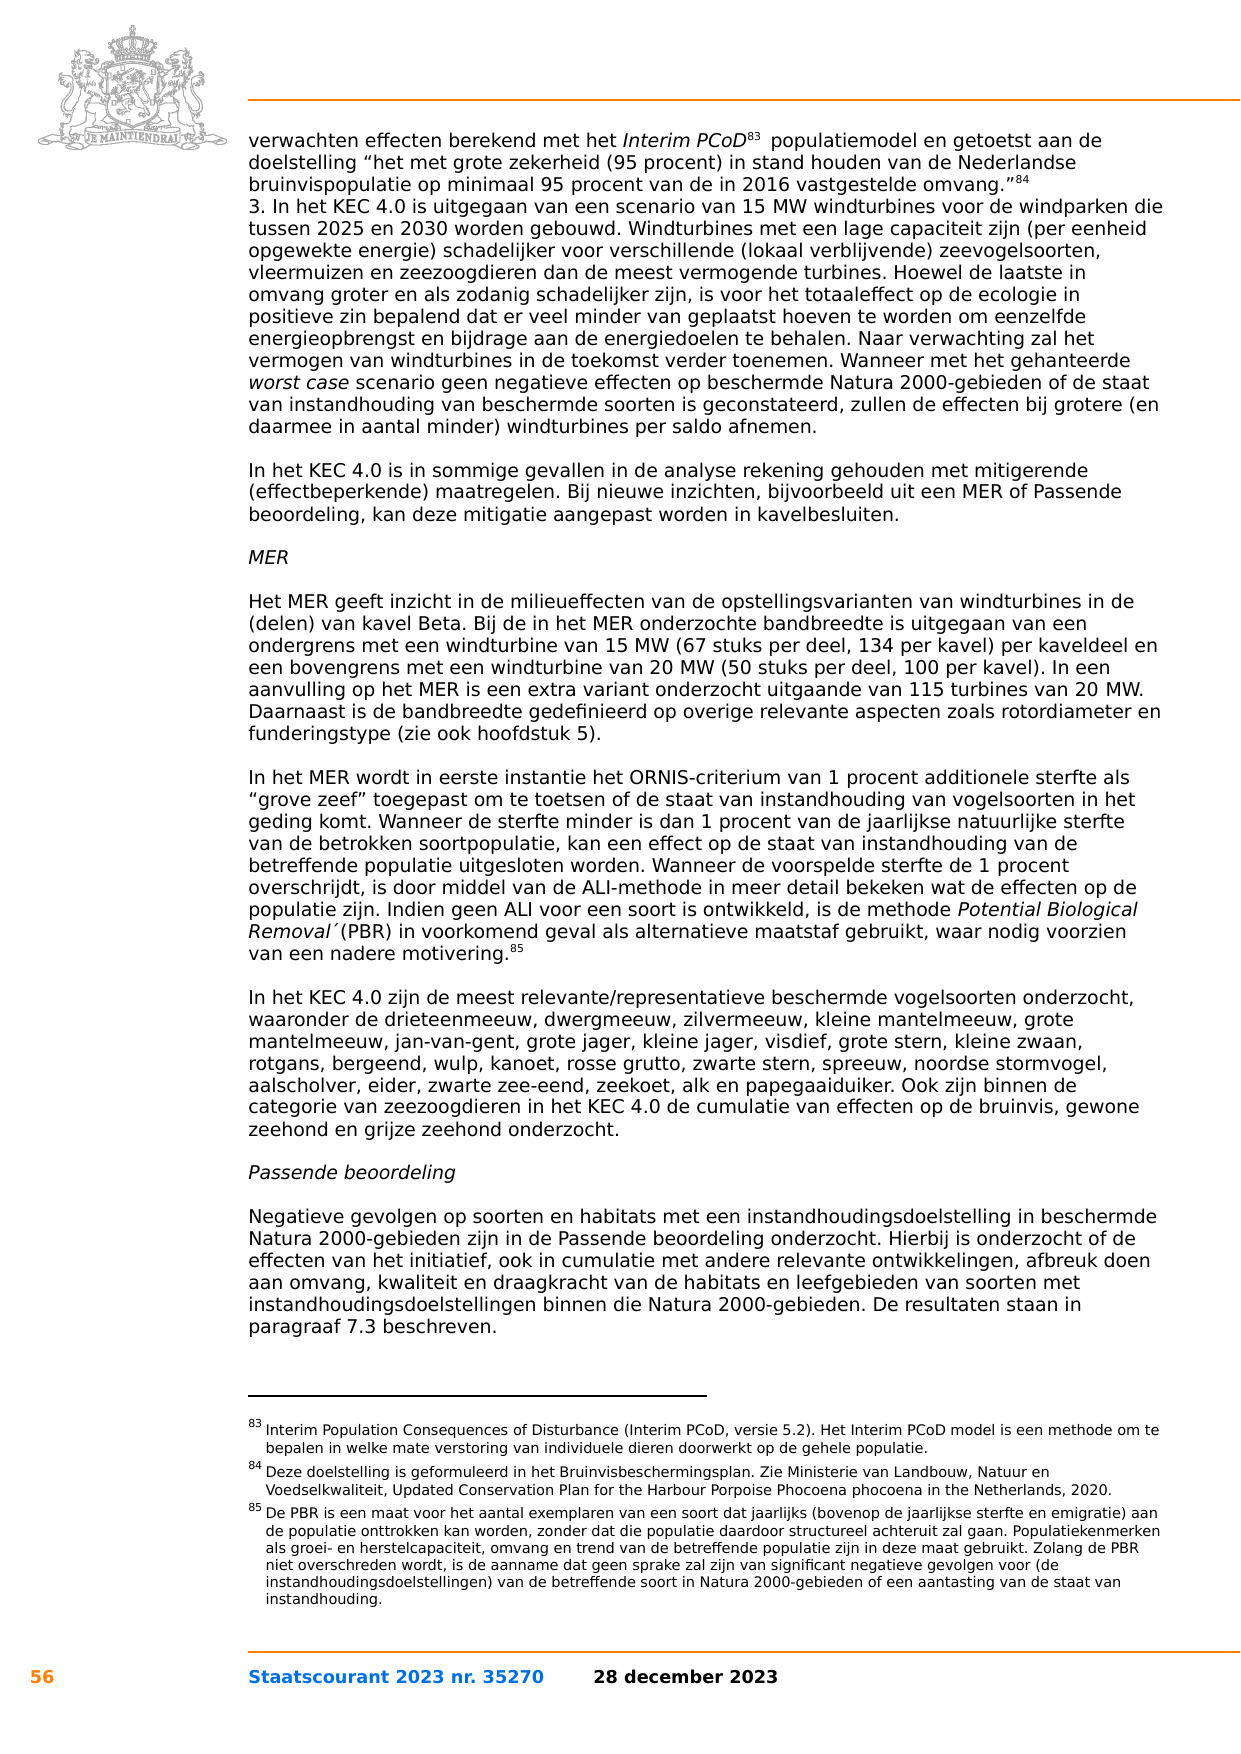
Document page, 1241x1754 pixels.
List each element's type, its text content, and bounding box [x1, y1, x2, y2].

text Negatieve gevolgen op soorten en habitats met een instandhoudingsdoelstelling in beschermde Natura 2000-gebieden zijn in de Passende beoordeling onderzocht. Hierbij is onderzocht of de effecten van het initiatief, ook in cumulatie met andere relevante ontwikkelingen, afbreuk doen aan omvang, kwaliteit en draagkracht van de habitats en leefgebieden van soorten met instandhoudingsdoelstellingen binnen die Natura 2000-gebieden. De resultaten staan in paragraaf 7.3 beschreven. [248, 1206, 1163, 1338]
text In het KEC 4.0 zijn de meest relevante/representatieve beschermde vogelsoorten onderzocht, waaronder de drieteenmeeuw, dwergmeeuw, zilvermeeuw, kleine mantelmeeuw, grote mantelmeeuw, jan-van-gent, grote jager, kleine jager, visdief, grote stern, kleine zwaan, rotgans, bergeend, wulp, kanoet, rosse grutto, zwarte stern, spreeuw, noordse stormvogel, aalscholver, eider, zwarte zee-eend, zeekoet, alk en papegaaiduiker. Ook zijn binnen de categorie van zeezoogdieren in het KEC 4.0 de cumulatie van effecten op de bruinvis, gewone zeehond en grijze zeehond onderzocht. [248, 987, 1163, 1140]
text Interim Population Consequences of Disturbance (Interim PCoD, versie 5.2). Het Interim PCoD model is een methode om te bepalen in welke mate verstoring van individuele dieren doorwerkt op de gehele populatie. [248, 1418, 1163, 1457]
text 3. In het KEC 4.0 is uitgegaan van een scenario van 15 MW windturbines voor de windparken die tussen 2025 en 2030 worden gebouwd. Windturbines met een lage capaciteit zijn (per eenheid opgewekte energie) schadelijker voor verschillende (lokaal verblijvende) zeevogelsoorten, vleermuizen en zeezoogdieren dan de meest vermogende turbines. Hoewel de laatste in omvang groter en als zodanig schadelijker zijn, is voor het totaaleffect op de ecologie in positieve zin bepalend dat er veel minder van geplaatst hoeven te worden om eenzelfde energieopbrengst en bijdrage aan de energiedoelen te behalen. Naar verwachting zal het vermogen van windturbines in de toekomst verder toenemen. Wanneer met het gehanteerde worst case scenario geen negatieve effecten op beschermde Natura 2000-gebieden of de staat van instandhouding van beschermde soorten is geconstateerd, zullen de effecten bij grotere (en daarmee in aantal minder) windturbines per saldo afnemen. [248, 196, 1163, 438]
text verwachten effecten berekend met het Interim PCoD populatiemodel en getoetst aan de doelstelling “het met grote zekerheid (95 procent) in stand houden van de Nederlandse bruinvispopulatie op minimaal 95 procent van de in 2016 vastgestelde omvang.” [248, 130, 1163, 196]
subtitle Passende beoordeling [248, 1162, 1163, 1184]
subtitle MER [248, 547, 1163, 569]
text Deze doelstelling is geformuleerd in het Bruinvisbeschermingsplan. Zie Ministerie van Landbouw, Natuur en Voedselkwaliteit, Updated Conservation Plan for the Harbour Porpoise Phocoena phocoena in the Netherlands, 2020. [248, 1459, 1163, 1498]
picture [38, 25, 227, 150]
text Het MER geeft inzicht in de milieueffecten van de opstellingsvarianten van windturbines in de (delen) van kavel Beta. Bij de in het MER onderzochte bandbreedte is uitgegaan van een ondergrens met een windturbine van 15 MW (67 stuks per deel, 134 per kavel) per kaveldeel en een bovengrens met een windturbine van 20 MW (50 stuks per deel, 100 per kavel). In een aanvulling op het MER is een extra variant onderzocht uitgaande van 115 turbines van 20 MW. Daarnaast is de bandbreedte gedefinieerd op overige relevante aspecten zoals rotordiameter en funderingstype (zie ook hoofdstuk 5). [248, 591, 1163, 745]
text De PBR is een maat voor het aantal exemplaren van een soort dat jaarlijks (bovenop de jaarlijkse sterfte en emigratie) aan de populatie onttrokken kan worden, zonder dat die populatie daardoor structureel achteruit zal gaan. Populatiekenmerken als groei- en herstelcapaciteit, omvang en trend van de betreffende populatie zijn in deze maat gebruikt. Zolang de PBR niet overschreden wordt, is de aanname dat geen sprake zal zijn van significant negatieve gevolgen voor (de instandhoudingsdoelstellingen) van de betreffende soort in Natura 2000-gebieden of een aantasting van de staat van instandhouding. [248, 1501, 1163, 1608]
text In het MER wordt in eerste instantie het ORNIS-criterium van 1 procent additionele sterfte als “grove zeef” toegepast om te toetsen of de staat van instandhouding van vogelsoorten in het geding komt. Wanneer de sterfte minder is dan 1 procent van de jaarlijkse natuurlijke sterfte van de betrokken soortpopulatie, kan een effect op de staat van instandhouding van de betreffende populatie uitgesloten worden. Wanneer de voorspelde sterfte de 1 procent overschrijdt, is door middel van de ALI-methode in meer detail bekeken wat de effecten op de populatie zijn. Indien geen ALI voor een soort is ontwikkeld, is de methode Potential Biological Removal´(PBR) in voorkomend geval als alternatieve maatstaf gebruikt, waar nodig voorzien van een nadere motivering. [248, 767, 1163, 965]
text In het KEC 4.0 is in sommige gevallen in de analyse rekening gehouden met mitigerende (effectbeperkende) maatregelen. Bij nieuwe inzichten, bijvoorbeeld uit een MER of Passende beoordeling, kan deze mitigatie aangepast worden in kavelbesluiten. [248, 459, 1163, 525]
